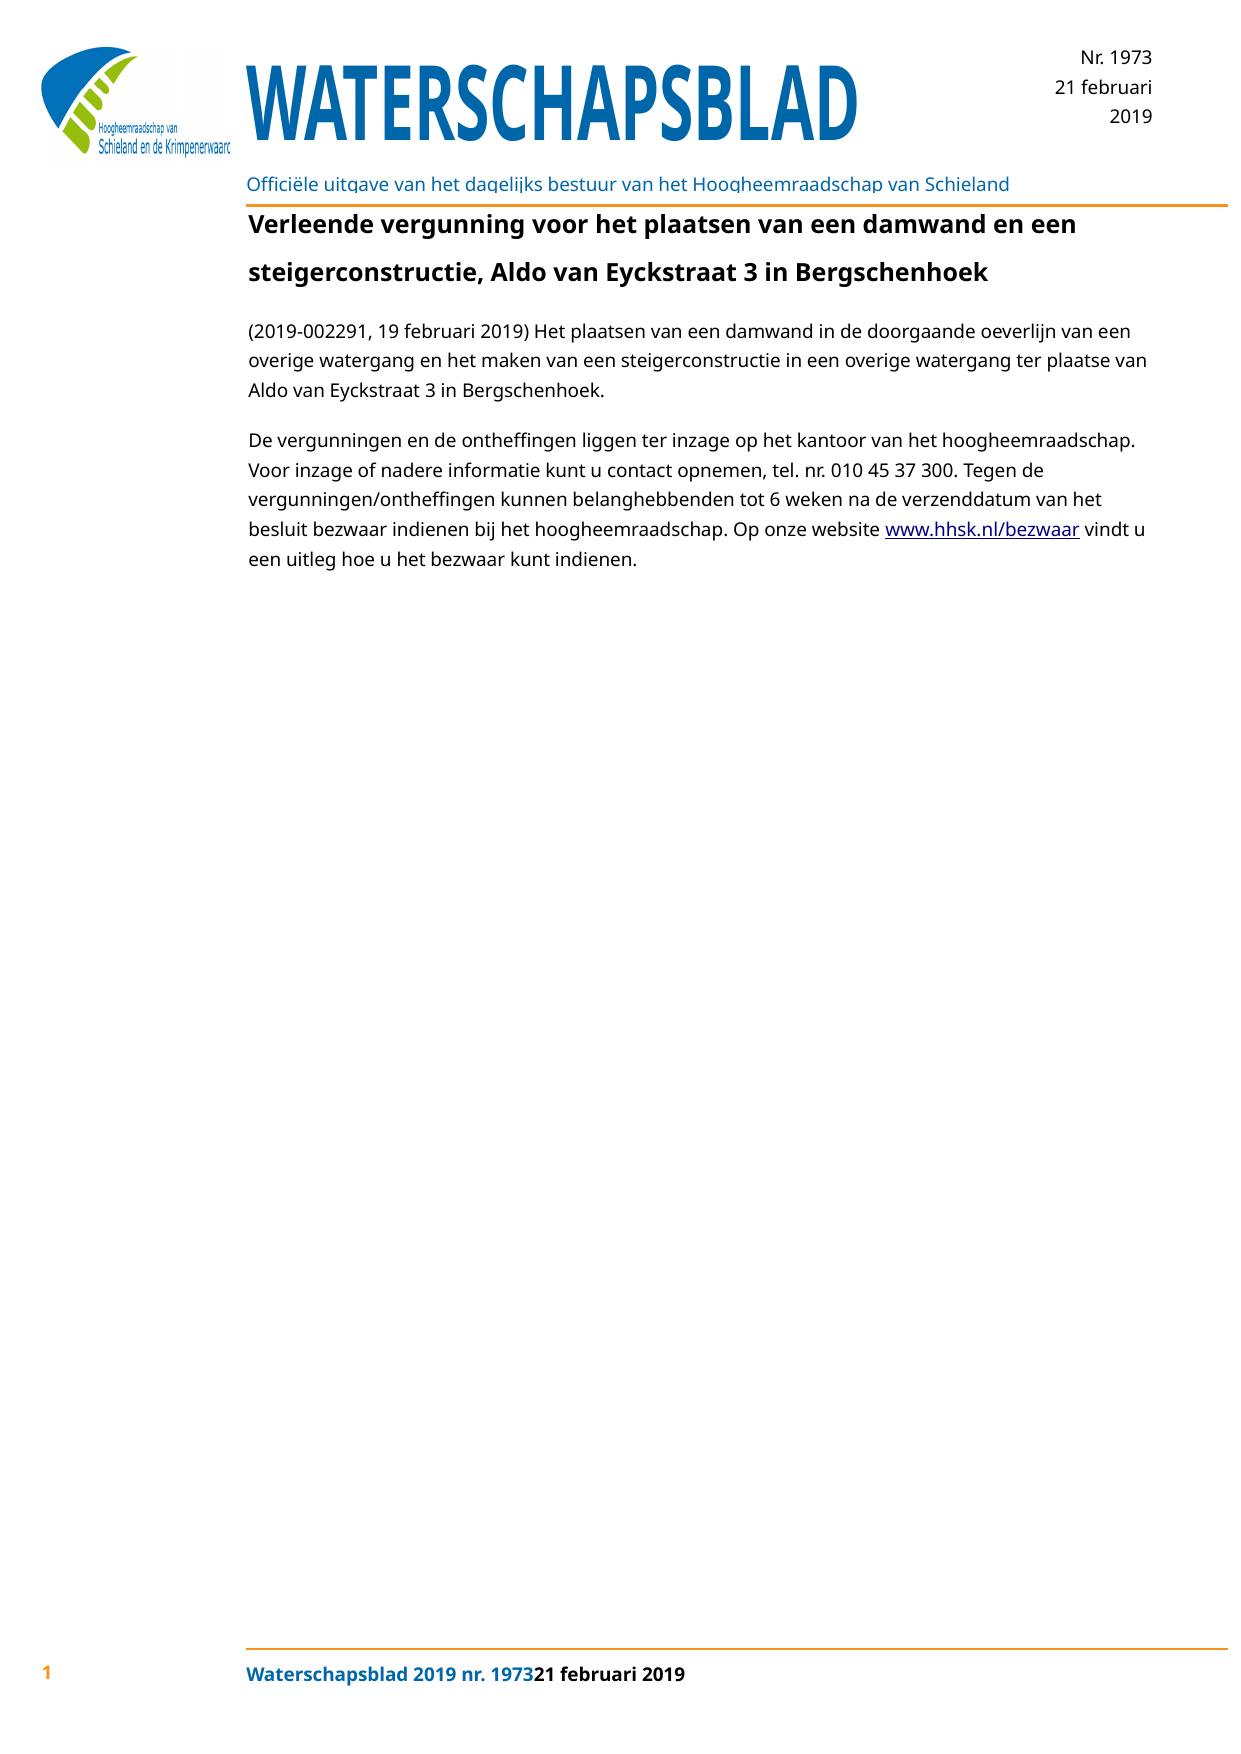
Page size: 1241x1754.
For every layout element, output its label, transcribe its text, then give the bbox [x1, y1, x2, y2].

text (2019-002291, 19 februari 2019) Het plaatsen van een damwand in de doorgaande oeverlijn van een overige watergang en het maken van een steigerconstructie in een overige watergang ter plaatse van Aldo van Eyckstraat 3 in Bergschenhoek. [248, 318, 1152, 403]
text De vergunningen en de ontheffingen liggen ter inzage op het kantoor van het hoogheemraadschap. Voor inzage of nadere informatie kunt u contact opnemen, tel. nr. 010 45 37 300. Tegen de vergunningen/ontheffingen kunnen belanghebbenden tot 6 weken na de verzenddatum van het besluit bezwaar indienen bij het hoogheemraadschap. Op onze website www.hhsk.nl/bezwaar vindt u een uitleg hoe u het bezwaar kunt indienen. [248, 427, 1152, 572]
text Verleende vergunning voor het plaatsen van een damwand en een steigerconstructie, Aldo van Eyckstraat 3 in Bergschenhoek [248, 207, 1152, 288]
picture [41, 47, 231, 172]
